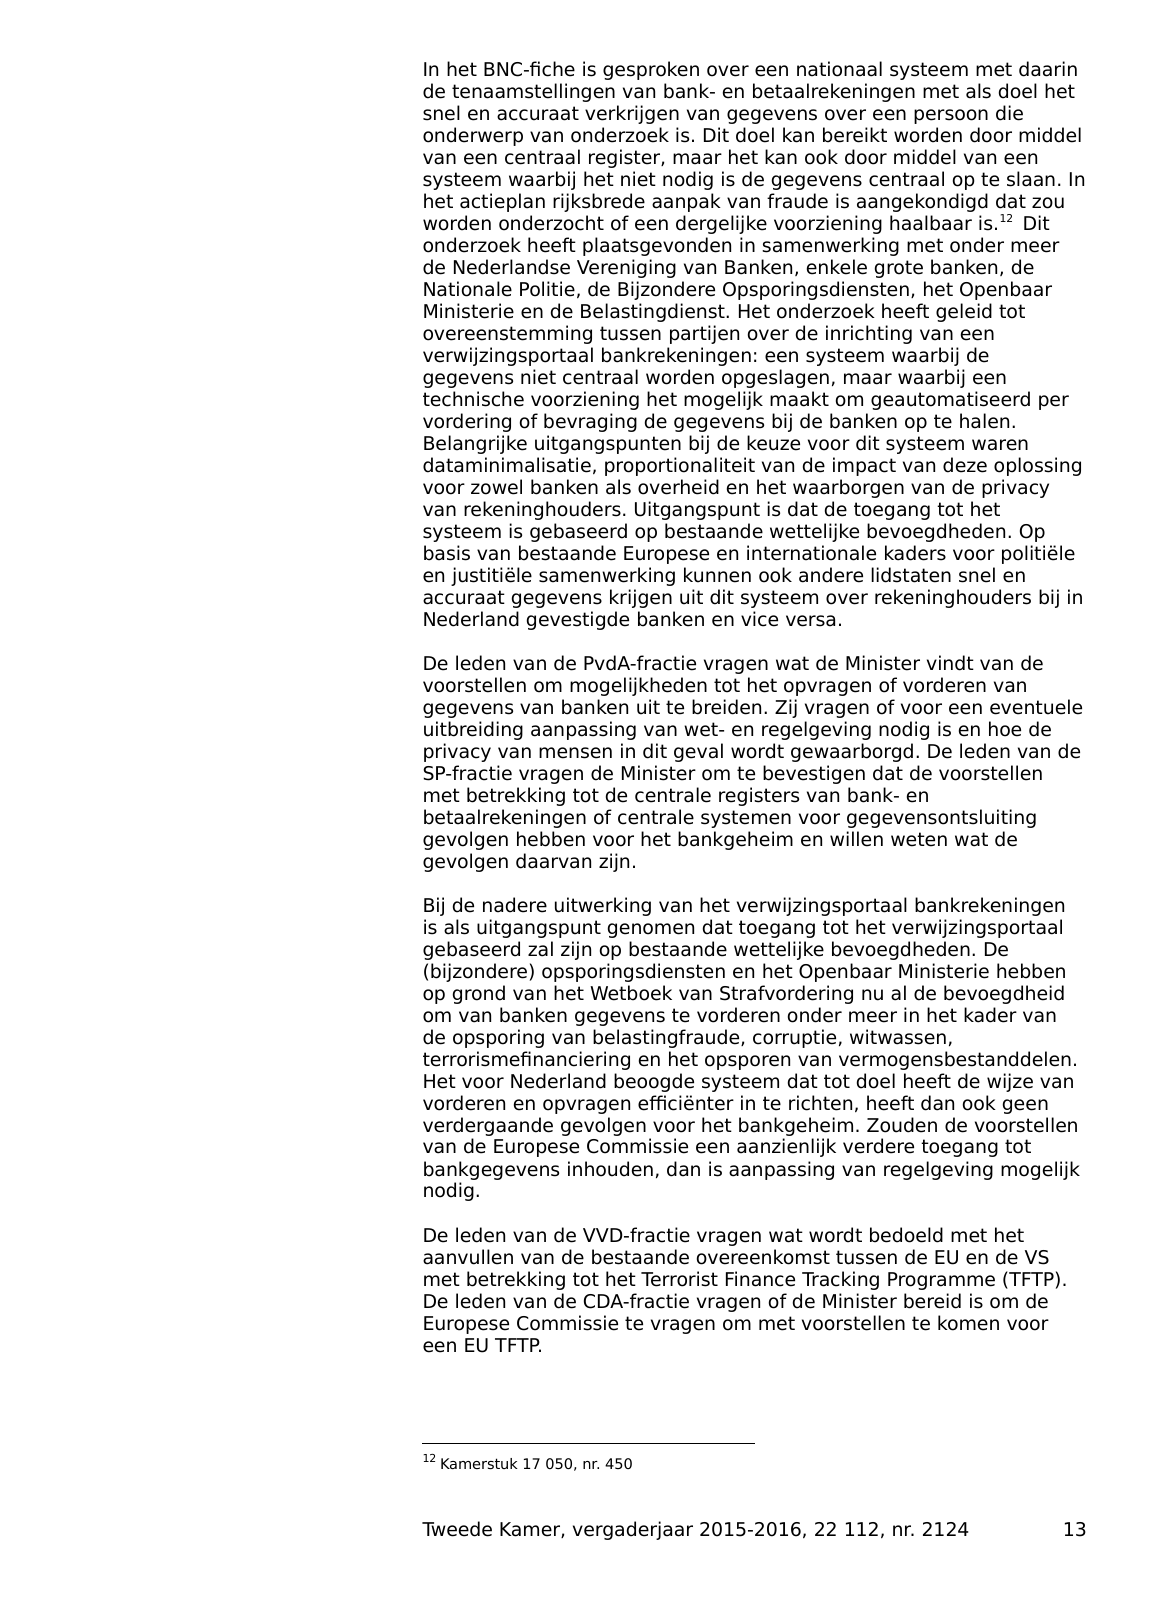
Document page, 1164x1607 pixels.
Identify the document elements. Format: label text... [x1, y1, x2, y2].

text In het BNC-fiche is gesproken over een nationaal systeem met daarin de tenaamstellingen van bank- en betaalrekeningen met als doel het snel en accuraat verkrijgen van gegevens over een persoon die onderwerp van onderzoek is. Dit doel kan bereikt worden door middel van een centraal register, maar het kan ook door middel van een systeem waarbij het niet nodig is de gegevens centraal op te slaan. In het actieplan rijksbrede aanpak van fraude is aangekondigd dat zou worden onderzocht of een dergelijke voorziening haalbaar is. Dit onderzoek heeft plaatsgevonden in samenwerking met onder meer de Nederlandse Vereniging van Banken, enkele grote banken, de Nationale Politie, de Bijzondere Opsporingsdiensten, het Openbaar Ministerie en de Belastingdienst. Het onderzoek heeft geleid tot overeenstemming tussen partijen over de inrichting van een verwijzingsportaal bankrekeningen: een systeem waarbij de gegevens niet centraal worden opgeslagen, maar waarbij een technische voorziening het mogelijk maakt om geautomatiseerd per vordering of bevraging de gegevens bij de banken op te halen. Belangrijke uitgangspunten bij de keuze voor dit systeem waren dataminimalisatie, proportionaliteit van de impact van deze oplossing voor zowel banken als overheid en het waarborgen van de privacy van rekeninghouders. Uitgangspunt is dat de toegang tot het systeem is gebaseerd op bestaande wettelijke bevoegdheden. Op basis van bestaande Europese en internationale kaders voor politiële en justitiële samenwerking kunnen ook andere lidstaten snel en accuraat gegevens krijgen uit dit systeem over rekeninghouders bij in Nederland gevestigde banken en vice versa. [422, 59, 1087, 631]
text Bij de nadere uitwerking van het verwijzingsportaal bankrekeningen is als uitgangspunt genomen dat toegang tot het verwijzingsportaal gebaseerd zal zijn op bestaande wettelijke bevoegdheden. De (bijzondere) opsporingsdiensten en het Openbaar Ministerie hebben op grond van het Wetboek van Strafvordering nu al de bevoegdheid om van banken gegevens te vorderen onder meer in het kader van de opsporing van belastingfraude, corruptie, witwassen, terrorismefinanciering en het opsporen van vermogensbestanddelen. Het voor Nederland beoogde systeem dat tot doel heeft de wijze van vorderen en opvragen efficiënter in te richten, heeft dan ook geen verdergaande gevolgen voor het bankgeheim. Zouden de voorstellen van de Europese Commissie een aanzienlijk verdere toegang tot bankgegevens inhouden, dan is aanpassing van regelgeving mogelijk nodig. [422, 895, 1087, 1202]
text De leden van de VVD-fractie vragen wat wordt bedoeld met het aanvullen van de bestaande overeenkomst tussen de EU en de VS met betrekking tot het Terrorist Finance Tracking Programme (TFTP). De leden van de CDA-fractie vragen of de Minister bereid is om de Europese Commissie te vragen om met voorstellen te komen voor een EU TFTP. [422, 1224, 1087, 1356]
text De leden van de PvdA-fractie vragen wat de Minister vindt van de voorstellen om mogelijkheden tot het opvragen of vorderen van gegevens van banken uit te breiden. Zij vragen of voor een eventuele uitbreiding aanpassing van wet- en regelgeving nodig is en hoe de privacy van mensen in dit geval wordt gewaarborgd. De leden van de SP-fractie vragen de Minister om te bevestigen dat de voorstellen met betrekking tot de centrale registers van bank- en betaalrekeningen of centrale systemen voor gegevensontsluiting gevolgen hebben voor het bankgeheim en willen weten wat de gevolgen daarvan zijn. [422, 653, 1087, 872]
text Kamerstuk 17 050, nr. 450 [422, 1452, 1087, 1474]
